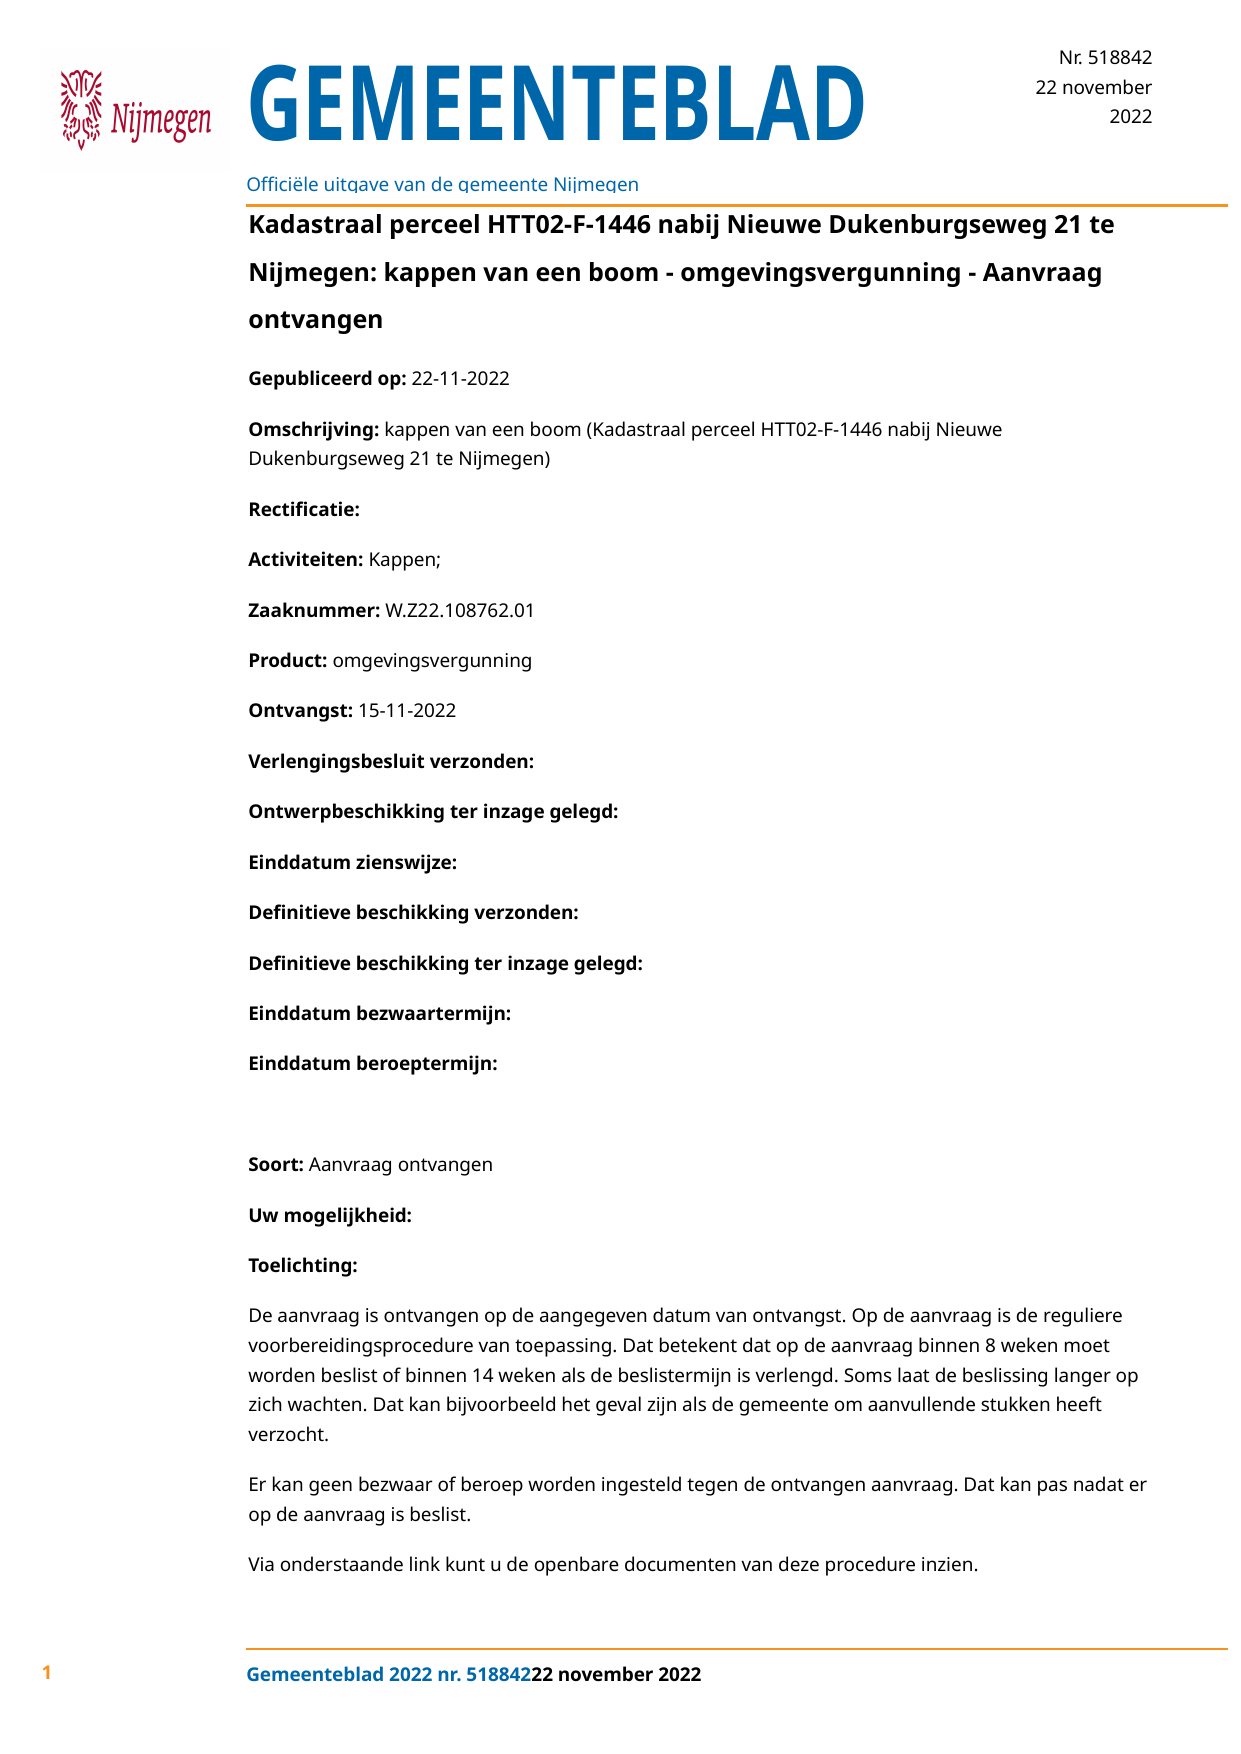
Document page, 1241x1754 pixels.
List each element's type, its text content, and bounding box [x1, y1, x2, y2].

text Verlengingsbesluit verzonden: [248, 748, 1152, 774]
text Er kan geen bezwaar of beroep worden ingesteld tegen de ontvangen aanvraag. Dat kan pas nadat er op de aanvraag is beslist. [248, 1471, 1152, 1527]
text Einddatum zienswijze: [248, 849, 1152, 874]
text Activiteiten: Kappen; [248, 546, 1152, 572]
text Zaaknummer: W.Z22.108762.01 [248, 597, 1152, 622]
text Ontvangst: 15-11-2022 [248, 698, 1152, 723]
text Kadastraal perceel HTT02-F-1446 nabij Nieuwe Dukenburgseweg 21 te Nijmegen: kappen van een boom - omgevingsvergunning - Aanvraag ontvangen [248, 207, 1152, 336]
text Toelichting: [248, 1252, 1152, 1278]
picture [41, 47, 231, 172]
text Ontwerpbeschikking ter inzage gelegd: [248, 798, 1152, 824]
text De aanvraag is ontvangen op de aangegeven datum van ontvangst. Op de aanvraag is de reguliere voorbereidingsprocedure van toepassing. Dat betekent dat op de aanvraag binnen 8 weken moet worden beslist of binnen 14 weken als de beslistermijn is verlengd. Soms laat de beslissing langer op zich wachten. Dat kan bijvoorbeeld het geval zijn als de gemeente om aanvullende stukken heeft verzocht. [248, 1303, 1152, 1447]
text Definitieve beschikking ter inzage gelegd: [248, 950, 1152, 975]
text Via onderstaande link kunt u de openbare documenten van deze procedure inzien. [248, 1551, 1152, 1577]
text Uw mogelijkheid: [248, 1202, 1152, 1227]
text Soort: Aanvraag ontvangen [248, 1151, 1152, 1177]
text Einddatum beroeptermijn: [248, 1051, 1152, 1076]
text Omschrijving: kappen van een boom (Kadastraal perceel HTT02-F-1446 nabij Nieuwe Dukenburgseweg 21 te Nijmegen) [248, 416, 1152, 471]
text Einddatum bezwaartermijn: [248, 1000, 1152, 1026]
text Definitieve beschikking verzonden: [248, 899, 1152, 925]
text Gepubliceerd op: 22-11-2022 [248, 366, 1152, 391]
text Rectificatie: [248, 496, 1152, 522]
text Product: omgevingsvergunning [248, 647, 1152, 673]
